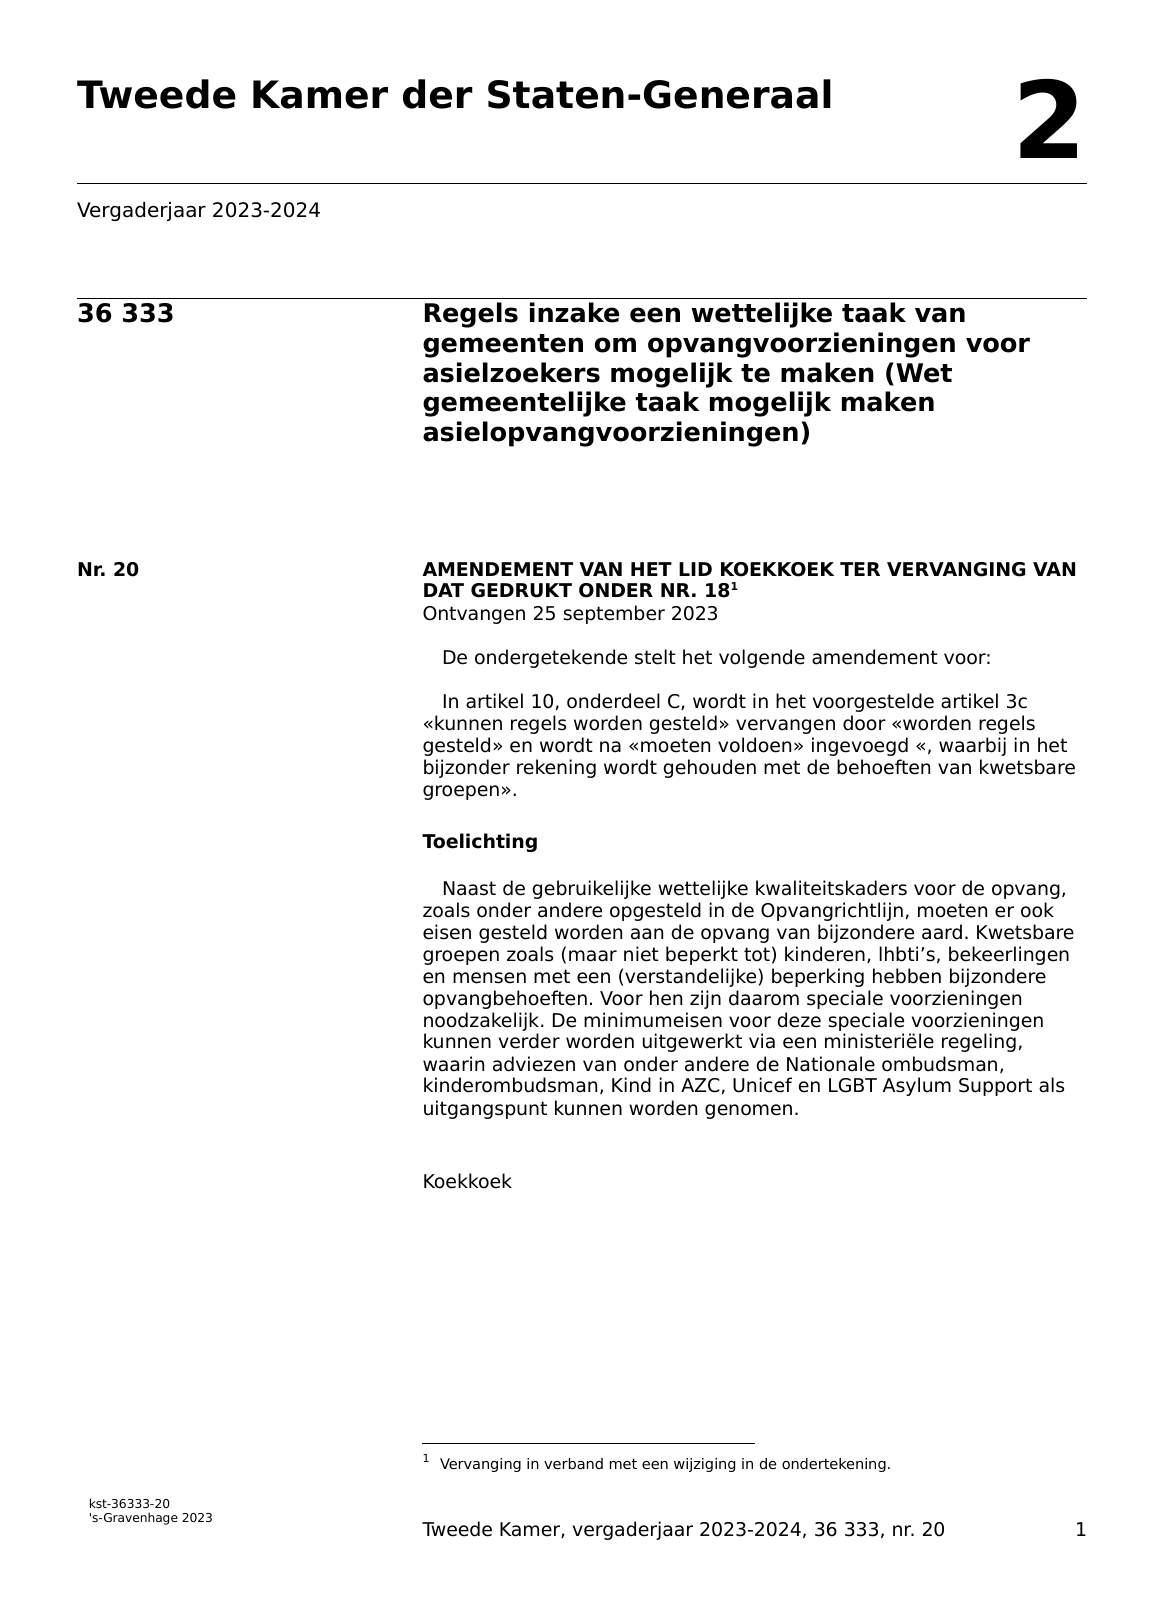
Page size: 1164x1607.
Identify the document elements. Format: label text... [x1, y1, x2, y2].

text In artikel 10, onderdeel C, wordt in het voorgestelde artikel 3c «kunnen regels worden gesteld» vervangen door «worden regels gesteld» en wordt na «moeten voldoen» ingevoegd «, waarbij in het bijzonder rekening wordt gehouden met de behoeften van kwetsbare groepen». [422, 691, 1087, 801]
text Vervanging in verband met een wijziging in de ondertekening. [422, 1452, 1087, 1474]
table_header 2 [886, 59, 1087, 183]
text Koekkoek [422, 1149, 1087, 1193]
subtitle Toelichting [422, 831, 1087, 853]
text Ontvangen 25 september 2023 [422, 602, 1087, 624]
subtitle 36 333 Regels inzake een wettelijke taak van gemeenten om opvangvoorzieningen voor asielzoekers mogelijk te maken (Wet gemeentelijke taak mogelijk maken asielopvangvoorzieningen) [77, 299, 1087, 447]
text De ondergetekende stelt het volgende amendement voor: [422, 647, 1087, 668]
subtitle Nr. 20 AMENDEMENT VAN HET LID KOEKKOEK TER VERVANGING VAN DAT GEDRUKT ONDER NR. 18 [77, 558, 1087, 602]
table_cell Vergaderjaar 2023-2024 [77, 184, 1087, 298]
text Naast de gebruikelijke wettelijke kwaliteitskaders voor de opvang, zoals onder andere opgesteld in de Opvangrichtlijn, moeten er ook eisen gesteld worden aan de opvang van bijzondere aard. Kwetsbare groepen zoals (maar niet beperkt tot) kinderen, lhbti’s, bekeerlingen en mensen met een (verstandelijke) beperking hebben bijzondere opvangbehoeften. Voor hen zijn daarom speciale voorzieningen noodzakelijk. De minimumeisen voor deze speciale voorzieningen kunnen verder worden uitgewerkt via een ministeriële regeling, waarin adviezen van onder andere de Nationale ombudsman, kinderombudsman, Kind in AZC, Unicef en LGBT Asylum Support als uitgangspunt kunnen worden genomen. [422, 878, 1087, 1119]
table_header Tweede Kamer der Staten-Generaal [77, 59, 886, 183]
text kst-36333-20 [88, 1497, 323, 1511]
text 's-Gravenhage 2023 [88, 1511, 323, 1525]
